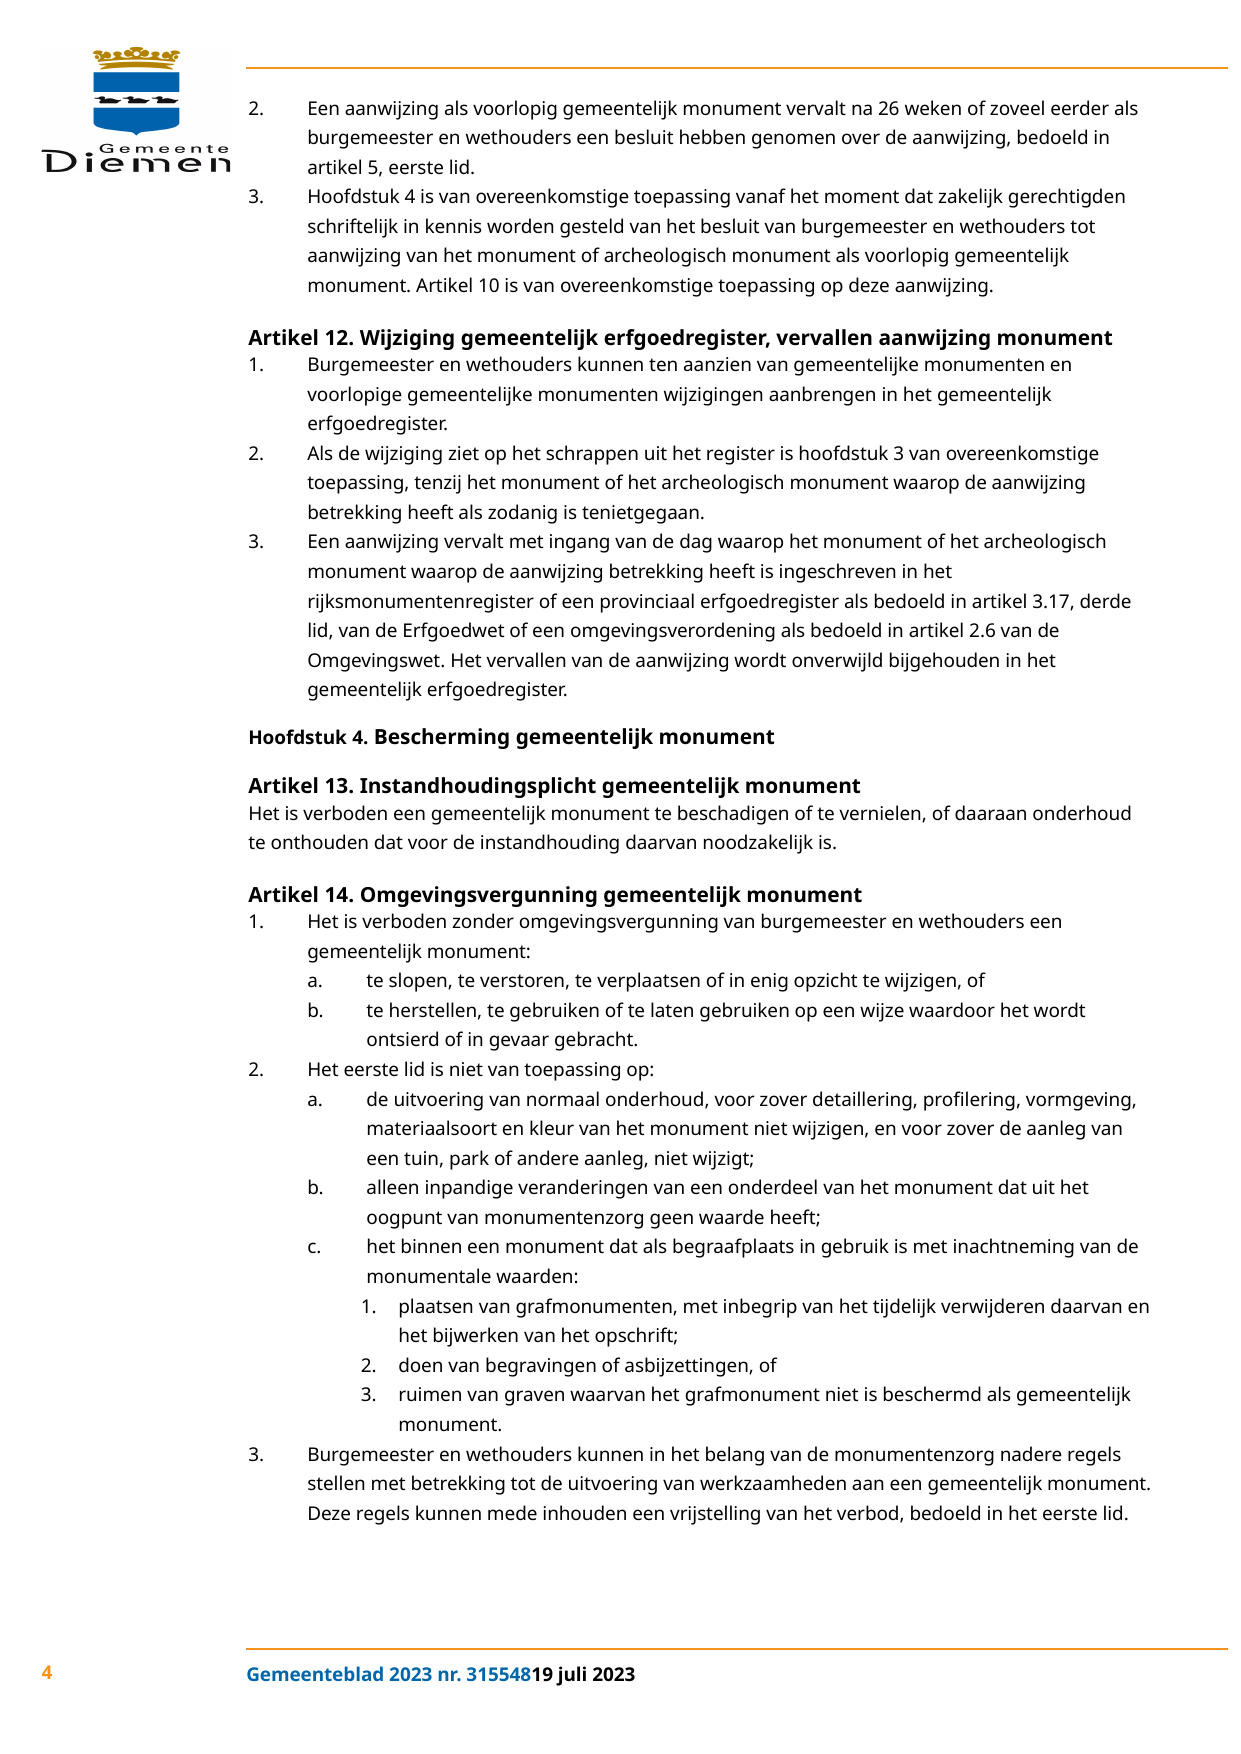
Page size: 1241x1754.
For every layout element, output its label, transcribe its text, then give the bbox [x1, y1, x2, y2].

text Artikel 12. Wijziging gemeentelijk erfgoedregister, vervallen aanwijzing monument [248, 323, 1152, 351]
picture [41, 47, 231, 172]
list het binnen een monument dat als begraafplaats in gebruik is met inachtneming van de monumentale waarden: [307, 1234, 1152, 1289]
list Burgemeester en wethouders kunnen in het belang van de monumentenzorg nadere regels stellen met betrekking tot de uitvoering van werkzaamheden aan een gemeentelijk monument. Deze regels kunnen mede inhouden een vrijstelling van het verbod, bedoeld in het eerste lid. [248, 1441, 1152, 1526]
text Hoofdstuk 4. Bescherming gemeentelijk monument [248, 722, 1152, 751]
list Een aanwijzing vervalt met ingang van de dag waarop het monument of het archeologisch monument waarop de aanwijzing betrekking heeft is ingeschreven in het rijksmonumentenregister of een provinciaal erfgoedregister als bedoeld in artikel 3.17, derde lid, van de Erfgoedwet of een omgevingsverordening als bedoeld in artikel 2.6 van de Omgevingswet. Het vervallen van de aanwijzing wordt onverwijld bijgehouden in het gemeentelijk erfgoedregister. [248, 529, 1152, 702]
list ruimen van graven waarvan het grafmonument niet is beschermd als gemeentelijk monument. [361, 1382, 1152, 1437]
list Hoofdstuk 4 is van overeenkomstige toepassing vanaf het moment dat zakelijk gerechtigden schriftelijk in kennis worden gesteld van het besluit van burgemeester en wethouders tot aanwijzing van het monument of archeologisch monument als voorlopig gemeentelijk monument. Artikel 10 is van overeenkomstige toepassing op deze aanwijzing. [248, 183, 1152, 298]
list Burgemeester en wethouders kunnen ten aanzien van gemeentelijke monumenten en voorlopige gemeentelijke monumenten wijzigingen aanbrengen in het gemeentelijk erfgoedregister. [248, 351, 1152, 436]
list Het is verboden zonder omgevingsvergunning van burgemeester en wethouders een gemeentelijk monument: [248, 908, 1152, 964]
list te herstellen, te gebruiken of te laten gebruiken op een wijze waardoor het wordt ontsierd of in gevaar gebracht. [307, 997, 1152, 1052]
list doen van begravingen of asbijzettingen, of [361, 1352, 1152, 1378]
list plaatsen van grafmonumenten, met inbegrip van het tijdelijk verwijderen daarvan en het bijwerken van het opschrift; [361, 1293, 1152, 1348]
list Als de wijziging ziet op het schrappen uit het register is hoofdstuk 3 van overeenkomstige toepassing, tenzij het monument of het archeologisch monument waarop de aanwijzing betrekking heeft als zodanig is tenietgegaan. [248, 440, 1152, 525]
list te slopen, te verstoren, te verplaatsen of in enig opzicht te wijzigen, of [307, 967, 1152, 993]
text Artikel 13. Instandhoudingsplicht gemeentelijk monument [248, 771, 1152, 800]
text Artikel 14. Omgevingsvergunning gemeentelijk monument [248, 880, 1152, 908]
list alleen inpandige veranderingen van een onderdeel van het monument dat uit het oogpunt van monumentenzorg geen waarde heeft; [307, 1174, 1152, 1230]
text Het is verboden een gemeentelijk monument te beschadigen of te vernielen, of daaraan onderhoud te onthouden dat voor de instandhouding daarvan noodzakelijk is. [248, 800, 1152, 855]
list Een aanwijzing als voorlopig gemeentelijk monument vervalt na 26 weken of zoveel eerder als burgemeester en wethouders een besluit hebben genomen over de aanwijzing, bedoeld in artikel 5, eerste lid. [248, 95, 1152, 180]
list de uitvoering van normaal onderhoud, voor zover detaillering, profilering, vormgeving, materiaalsoort en kleur van het monument niet wijzigen, en voor zover de aanleg van een tuin, park of andere aanleg, niet wijzigt; [307, 1086, 1152, 1171]
list Het eerste lid is niet van toepassing op: [248, 1056, 1152, 1082]
